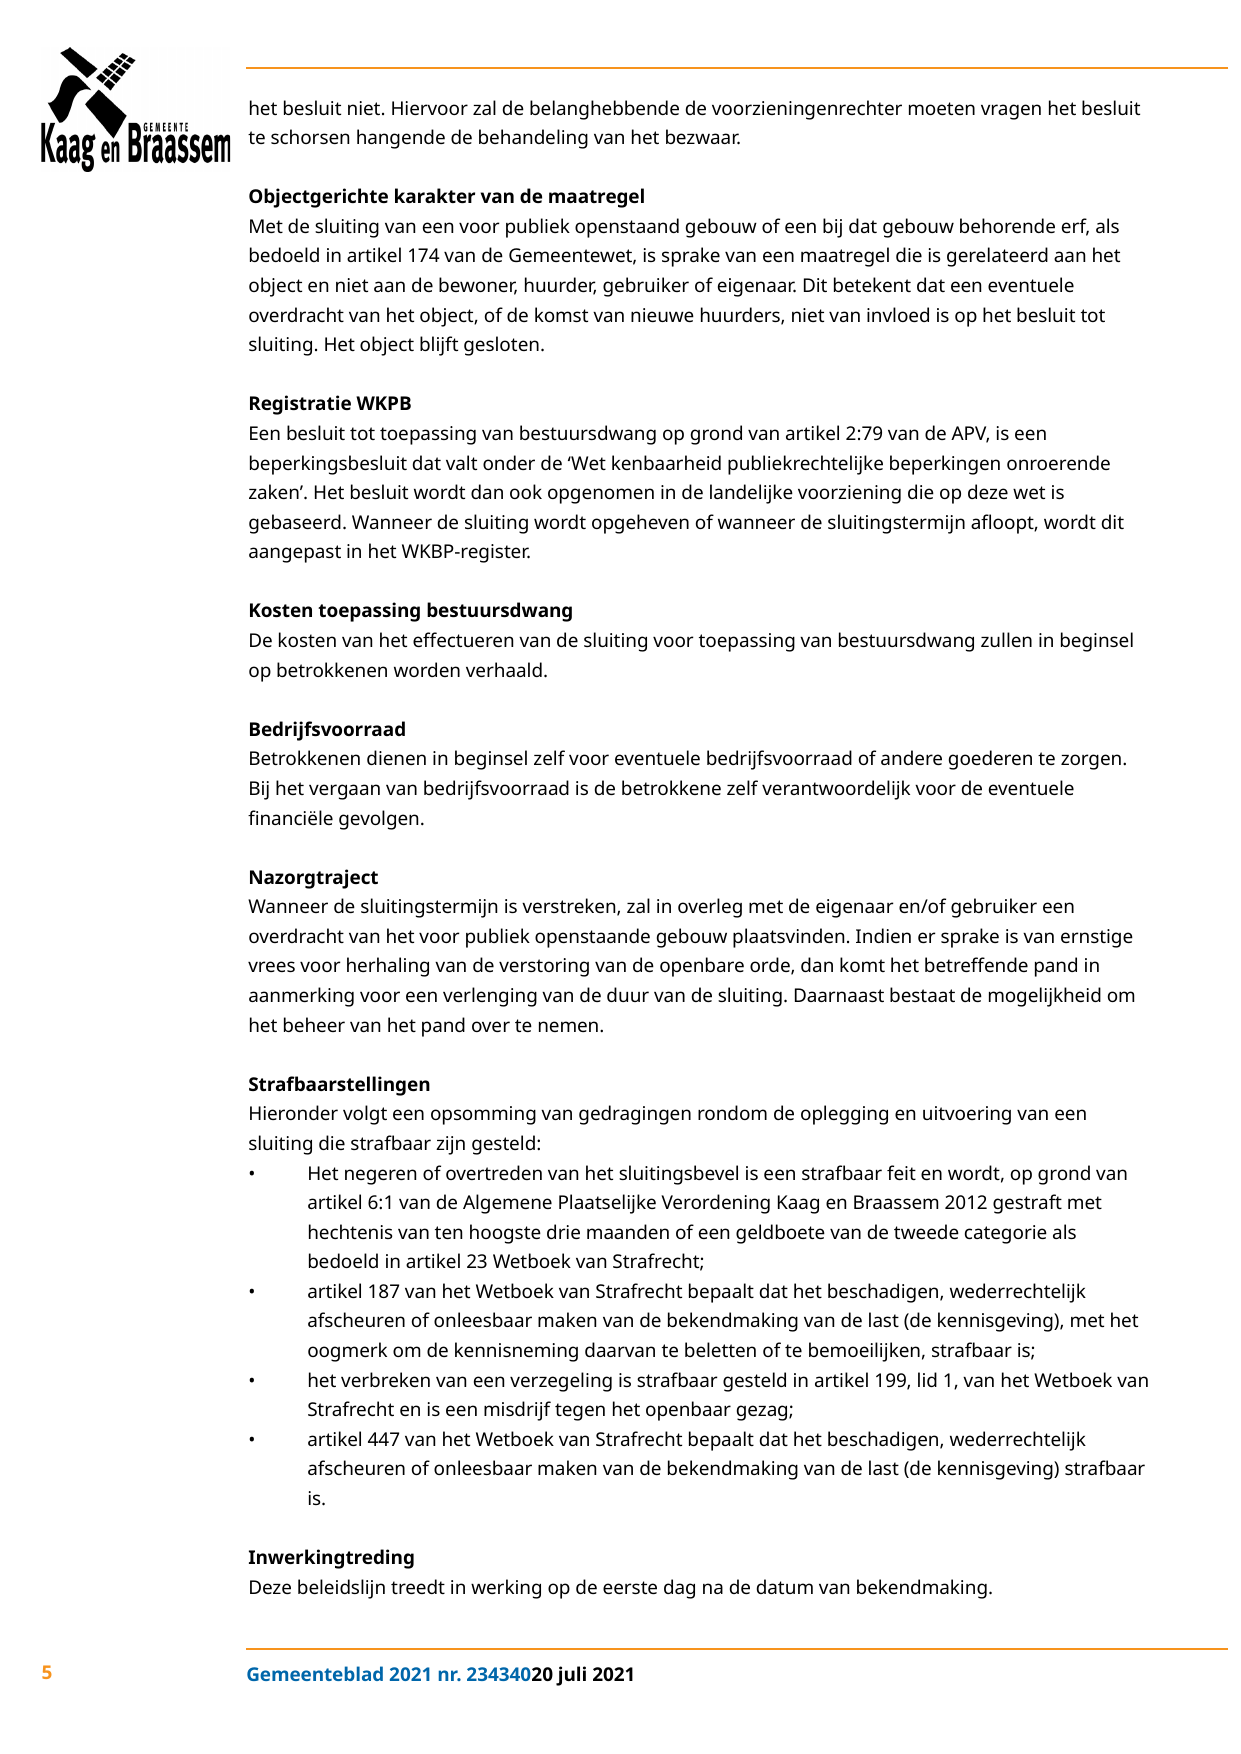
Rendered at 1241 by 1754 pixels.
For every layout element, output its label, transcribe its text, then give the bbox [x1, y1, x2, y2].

text Bedrijfsvoorraad [248, 716, 1152, 742]
list artikel 187 van het Wetboek van Strafrecht bepaalt dat het beschadigen, wederrechtelijk afscheuren of onleesbaar maken van de bekendmaking van de last (de kennisgeving), met het oogmerk om de kennisneming daarvan te beletten of te bemoeilijken, strafbaar is; [248, 1278, 1152, 1363]
text Inwerkingtreding [248, 1544, 1152, 1570]
text Betrokkenen dienen in beginsel zelf voor eventuele bedrijfsvoorraad of andere goederen te zorgen. Bij het vergaan van bedrijfsvoorraad is de betrokkene zelf verantwoordelijk voor de eventuele financiële gevolgen. [248, 746, 1152, 831]
text Wanneer de sluitingstermijn is verstreken, zal in overleg met de eigenaar en/of gebruiker een overdracht van het voor publiek openstaande gebouw plaatsvinden. Indien er sprake is van ernstige vrees voor herhaling van de verstoring van de openbare orde, dan komt het betreffende pand in aanmerking voor een verlenging van de duur van de sluiting. Daarnaast bestaat de mogelijkheid om het beheer van het pand over te nemen. [248, 893, 1152, 1038]
text Een besluit tot toepassing van bestuursdwang op grond van artikel 2:79 van de APV, is een beperkingsbesluit dat valt onder de ‘Wet kenbaarheid publiekrechtelijke beperkingen onroerende zaken’. Het besluit wordt dan ook opgenomen in de landelijke voorziening die op deze wet is gebaseerd. Wanneer de sluiting wordt opgeheven of wanneer de sluitingstermijn afloopt, wordt dit aangepast in het WKBP-register. [248, 420, 1152, 564]
text De kosten van het effectueren van de sluiting voor toepassing van bestuursdwang zullen in beginsel op betrokkenen worden verhaald. [248, 627, 1152, 683]
text het besluit niet. Hiervoor zal de belanghebbende de voorzieningenrechter moeten vragen het besluit te schorsen hangende de behandeling van het bezwaar. [248, 95, 1152, 150]
text Hieronder volgt een opsomming van gedragingen rondom de oplegging en uitvoering van een sluiting die strafbaar zijn gesteld: [248, 1101, 1152, 1156]
text Nazorgtraject [248, 864, 1152, 890]
text Met de sluiting van een voor publiek openstaand gebouw of een bij dat gebouw behorende erf, als bedoeld in artikel 174 van de Gemeentewet, is sprake van een maatregel die is gerelateerd aan het object en niet aan de bewoner, huurder, gebruiker of eigenaar. Dit betekent dat een eventuele overdracht van het object, of de komst van nieuwe huurders, niet van invloed is op het besluit tot sluiting. Het object blijft gesloten. [248, 213, 1152, 357]
picture [41, 47, 231, 172]
list artikel 447 van het Wetboek van Strafrecht bepaalt dat het beschadigen, wederrechtelijk afscheuren of onleesbaar maken van de bekendmaking van de last (de kennisgeving) strafbaar is. [248, 1426, 1152, 1511]
text Registratie WKPB [248, 391, 1152, 416]
text Objectgerichte karakter van de maatregel [248, 183, 1152, 209]
list het verbreken van een verzegeling is strafbaar gesteld in artikel 199, lid 1, van het Wetboek van Strafrecht en is een misdrijf tegen het openbaar gezag; [248, 1367, 1152, 1422]
text Strafbaarstellingen [248, 1071, 1152, 1097]
list Het negeren of overtreden van het sluitingsbevel is een strafbaar feit en wordt, op grond van artikel 6:1 van de Algemene Plaatselijke Verordening Kaag en Braassem 2012 gestraft met hechtenis van ten hoogste drie maanden of een geldboete van de tweede categorie als bedoeld in artikel 23 Wetboek van Strafrecht; [248, 1160, 1152, 1274]
text Kosten toepassing bestuursdwang [248, 598, 1152, 623]
text Deze beleidslijn treedt in werking op de eerste dag na de datum van bekendmaking. [248, 1574, 1152, 1600]
